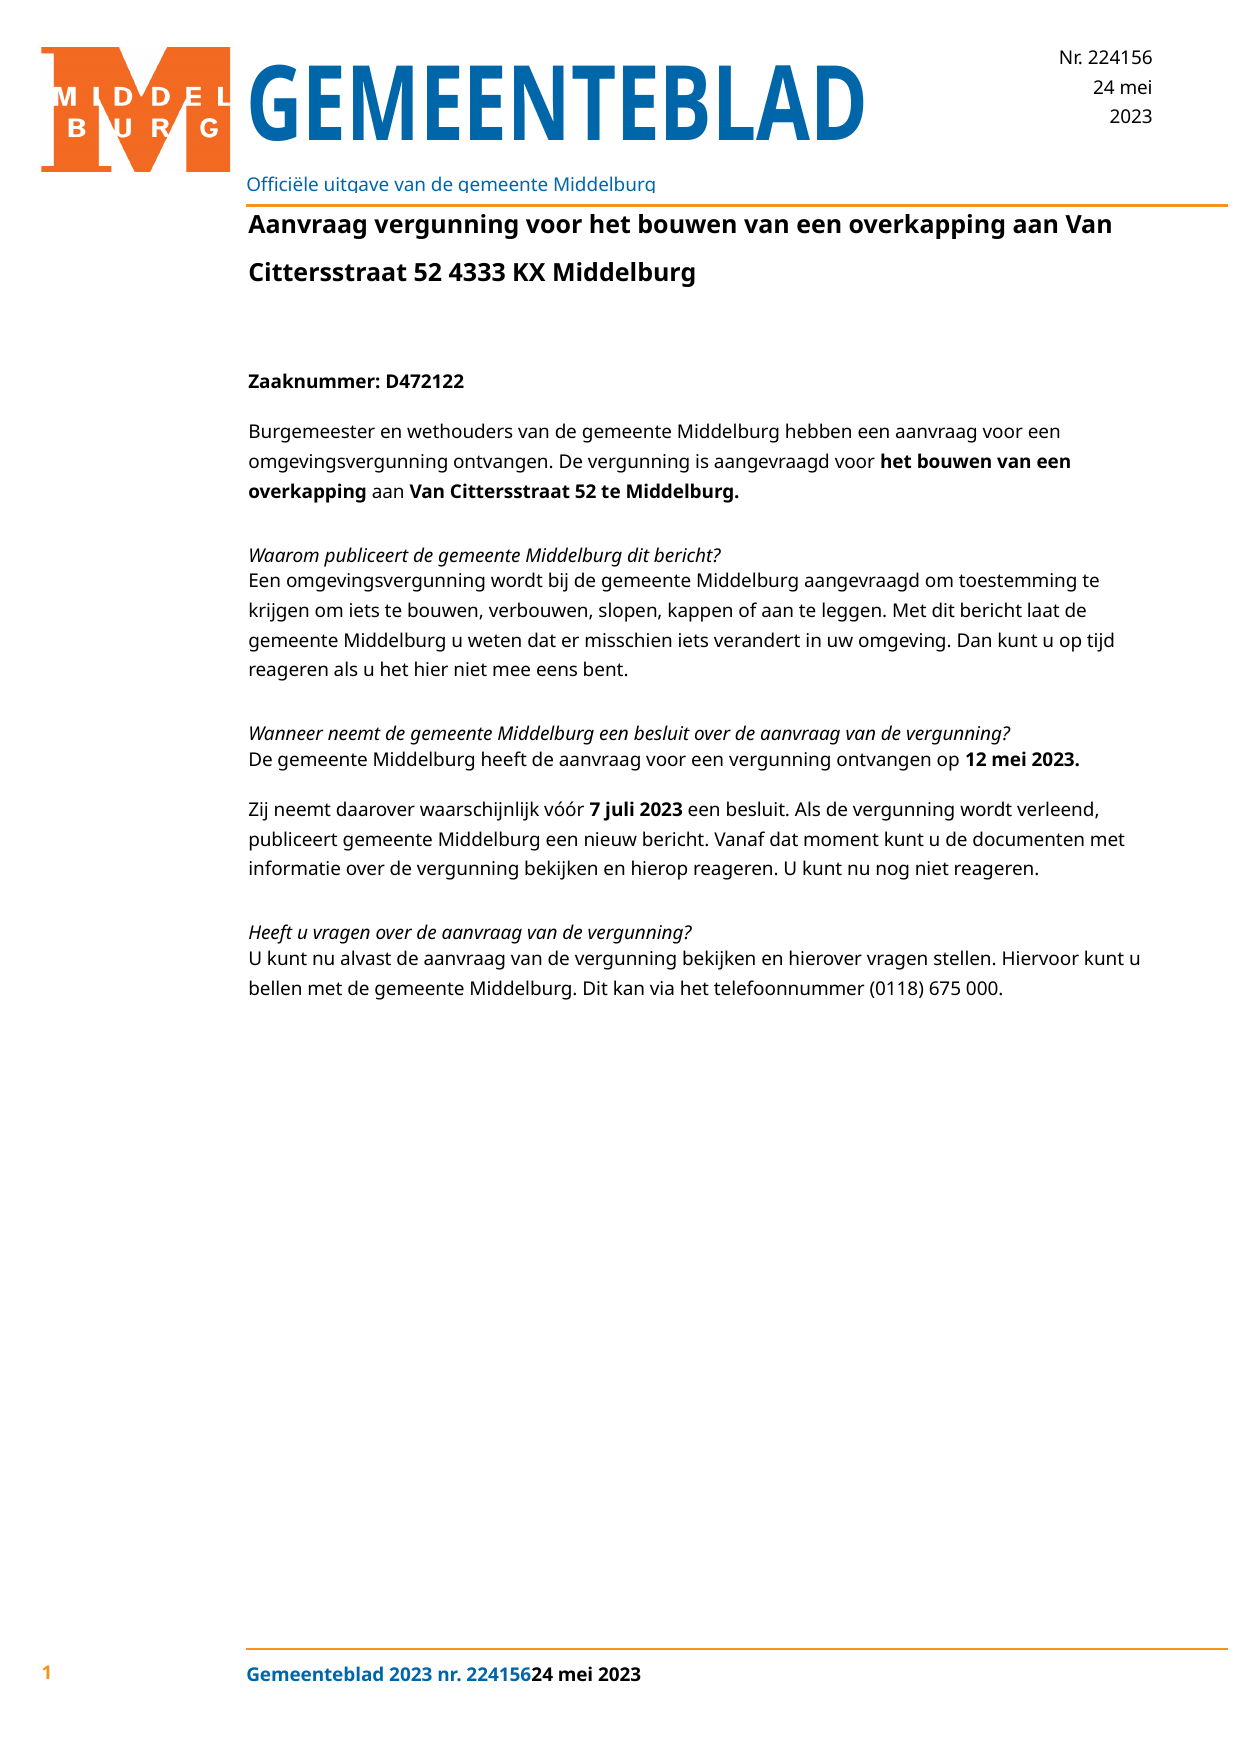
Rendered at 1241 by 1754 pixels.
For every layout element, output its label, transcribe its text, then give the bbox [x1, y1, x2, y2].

text Burgemeester en wethouders van de gemeente Middelburg hebben een aanvraag voor een omgevingsvergunning ontvangen. De vergunning is aangevraagd voor het bouwen van een overkapping aan Van Cittersstraat 52 te Middelburg. [248, 419, 1152, 504]
text De gemeente Middelburg heeft de aanvraag voor een vergunning ontvangen op 12 mei 2023. [248, 746, 1152, 772]
text Een omgevingsvergunning wordt bij de gemeente Middelburg aangevraagd om toestemming te krijgen om iets te bouwen, verbouwen, slopen, kappen of aan te leggen. Met dit bericht laat de gemeente Middelburg u weten dat er misschien iets verandert in uw omgeving. Dan kunt u op tijd reageren als u het hier niet mee eens bent. [248, 568, 1152, 682]
text Wanneer neemt de gemeente Middelburg een besluit over de aanvraag van de vergunning? [248, 720, 1152, 746]
text U kunt nu alvast de aanvraag van de vergunning bekijken en hierover vragen stellen. Hiervoor kunt u bellen met de gemeente Middelburg. Dit kan via het telefoonnummer (0118) 675 000. [248, 945, 1152, 1001]
text Waarom publiceert de gemeente Middelburg dit bericht? [248, 542, 1152, 568]
text Zaaknummer: D472122 [248, 368, 1152, 394]
text Aanvraag vergunning voor het bouwen van een overkapping aan Van Cittersstraat 52 4333 KX Middelburg [248, 207, 1152, 288]
picture [41, 47, 231, 172]
text Heeft u vragen over de aanvraag van de vergunning? [248, 919, 1152, 945]
text Zij neemt daarover waarschijnlijk vóór 7 juli 2023 een besluit. Als de vergunning wordt verleend, publiceert gemeente Middelburg een nieuw bericht. Vanaf dat moment kunt u de documenten met informatie over de vergunning bekijken en hierop reageren. U kunt nu nog niet reageren. [248, 796, 1152, 881]
